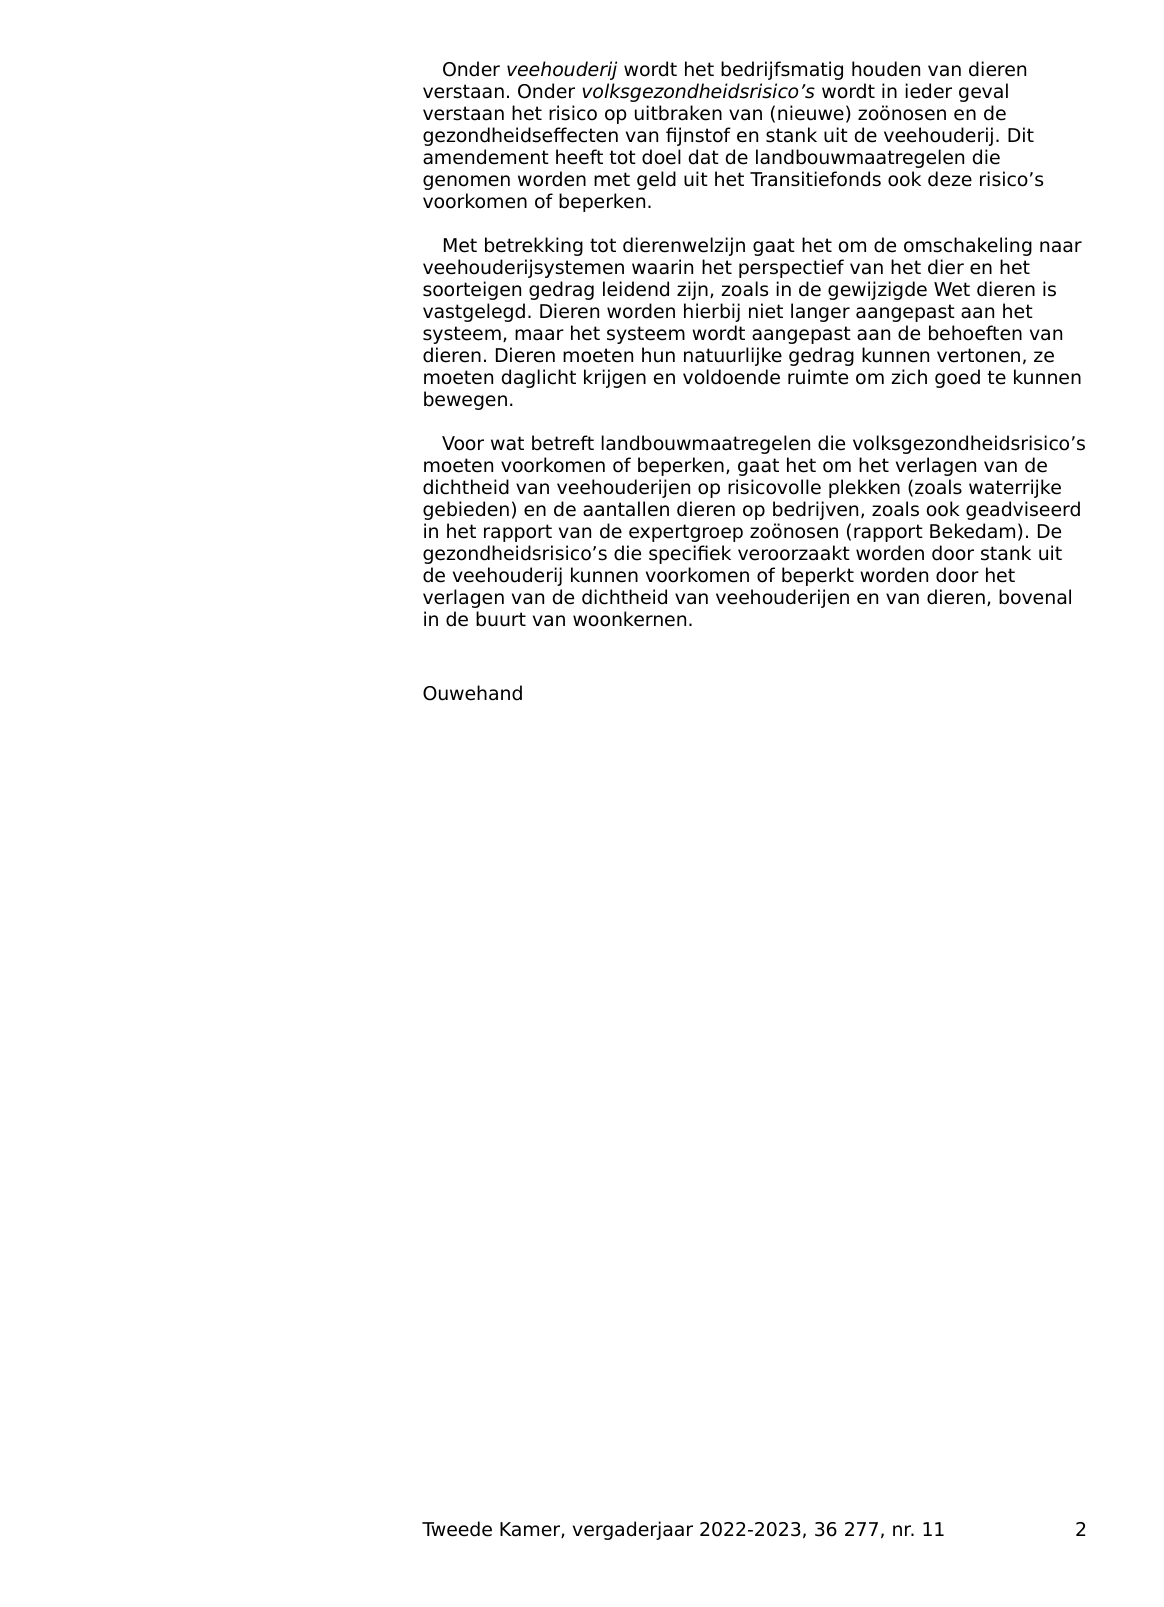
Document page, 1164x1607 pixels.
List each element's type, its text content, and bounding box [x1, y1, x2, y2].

text Met betrekking tot dierenwelzijn gaat het om de omschakeling naar veehouderijsystemen waarin het perspectief van het dier en het soorteigen gedrag leidend zijn, zoals in de gewijzigde Wet dieren is vastgelegd. Dieren worden hierbij niet langer aangepast aan het systeem, maar het systeem wordt aangepast aan de behoeften van dieren. Dieren moeten hun natuurlijke gedrag kunnen vertonen, ze moeten daglicht krijgen en voldoende ruimte om zich goed te kunnen bewegen. [422, 235, 1087, 411]
text Voor wat betreft landbouwmaatregelen die volksgezondheidsrisico’s moeten voorkomen of beperken, gaat het om het verlagen van de dichtheid van veehouderijen op risicovolle plekken (zoals waterrijke gebieden) en de aantallen dieren op bedrijven, zoals ook geadviseerd in het rapport van de expertgroep zoönosen (rapport Bekedam). De gezondheidsrisico’s die specifiek veroorzaakt worden door stank uit de veehouderij kunnen voorkomen of beperkt worden door het verlagen van de dichtheid van veehouderijen en van dieren, bovenal in de buurt van woonkernen. [422, 433, 1087, 631]
text Onder veehouderij wordt het bedrijfsmatig houden van dieren verstaan. Onder volksgezondheidsrisico’s wordt in ieder geval verstaan het risico op uitbraken van (nieuwe) zoönosen en de gezondheidseffecten van fijnstof en stank uit de veehouderij. Dit amendement heeft tot doel dat de landbouwmaatregelen die genomen worden met geld uit het Transitiefonds ook deze risico’s voorkomen of beperken. [422, 59, 1087, 213]
text Ouwehand [422, 661, 1087, 705]
